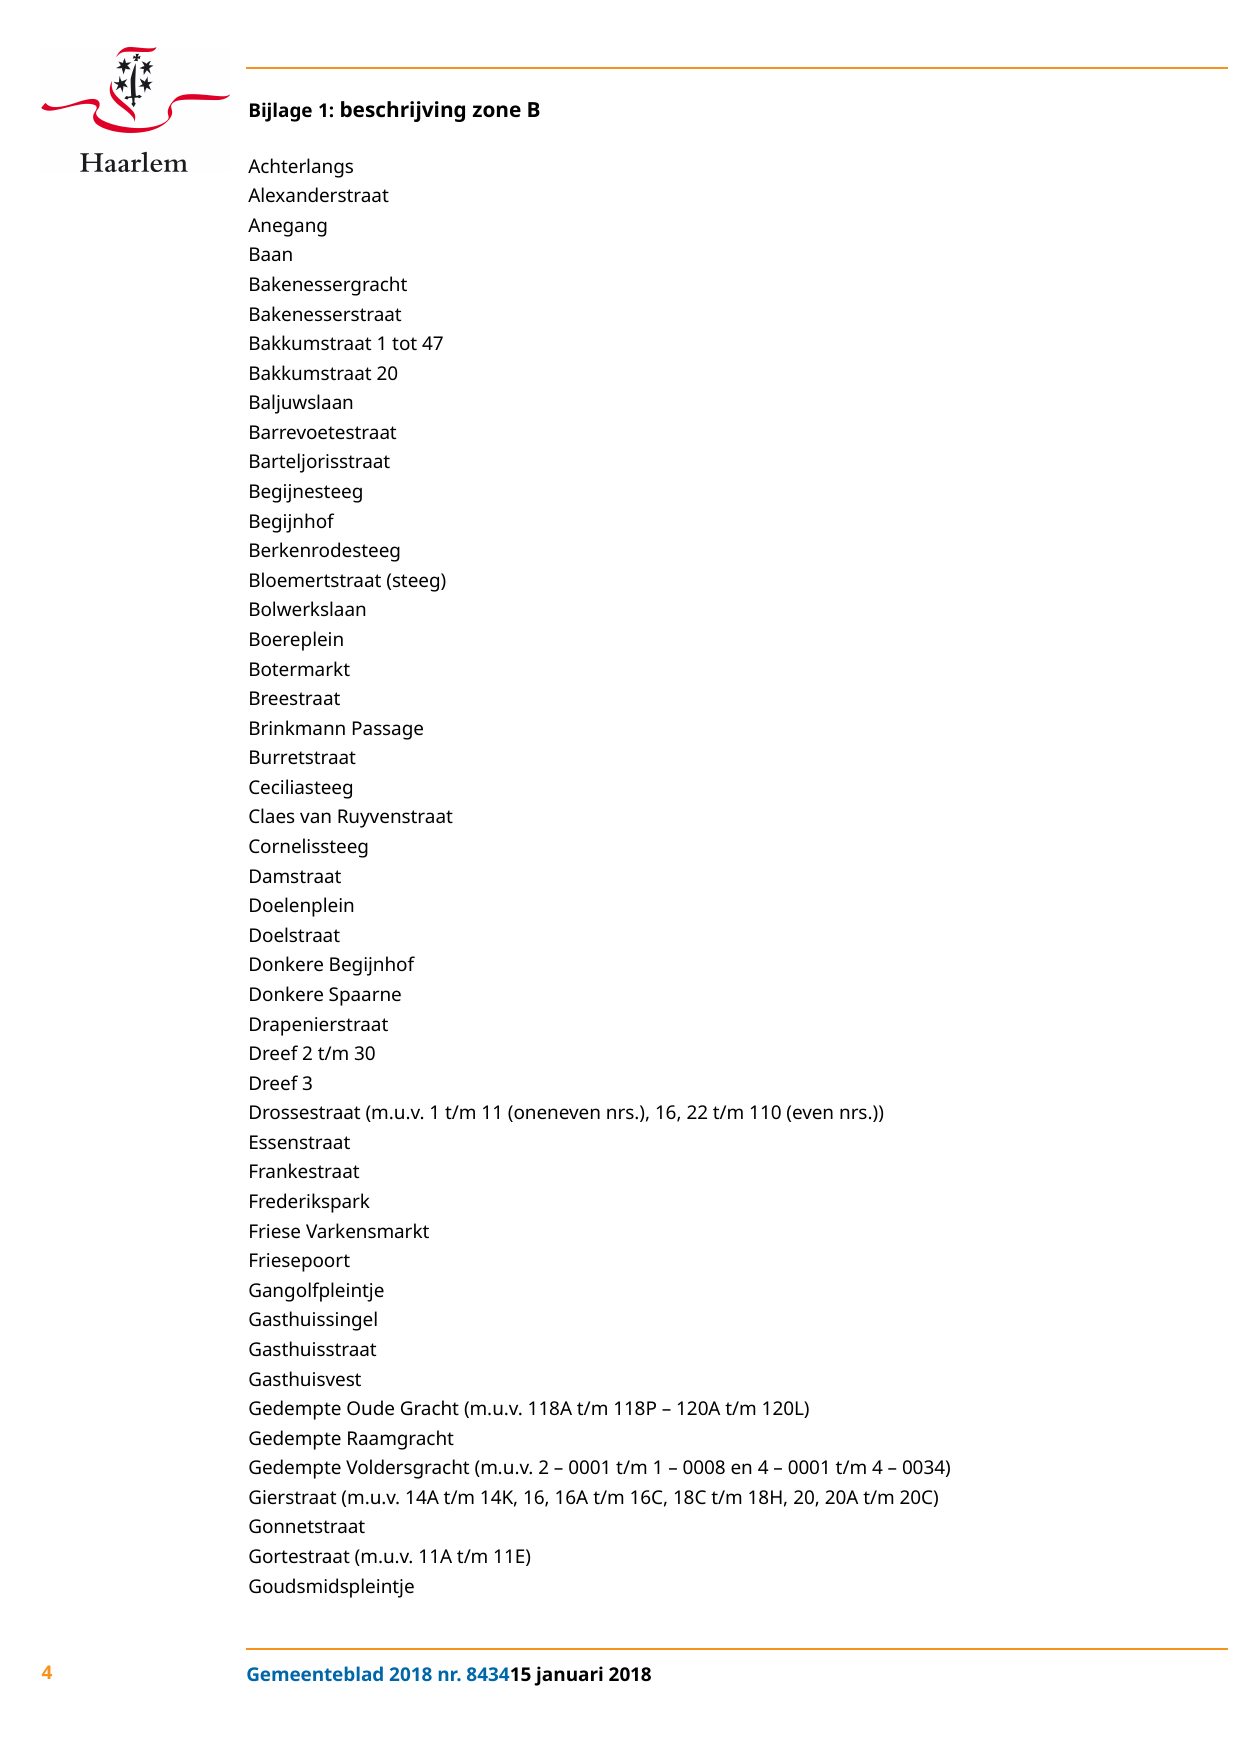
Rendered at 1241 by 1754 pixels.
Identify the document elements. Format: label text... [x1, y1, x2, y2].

text Cornelissteeg [248, 833, 1152, 859]
text Donkere Begijnhof [248, 952, 1152, 977]
text Bakkumstraat 1 tot 47 [248, 330, 1152, 356]
text Begijnhof [248, 508, 1152, 534]
text Gedempte Voldersgracht (m.u.v. 2 – 0001 t/m 1 – 0008 en 4 – 0001 t/m 4 – 0034) [248, 1454, 1152, 1480]
text Bakenesserstraat [248, 301, 1152, 327]
text Drossestraat (m.u.v. 1 t/m 11 (oneneven nrs.), 16, 22 t/m 110 (even nrs.)) [248, 1099, 1152, 1125]
text Goudsmidspleintje [248, 1573, 1152, 1599]
text Dreef 3 [248, 1070, 1152, 1096]
text Drapenierstraat [248, 1011, 1152, 1037]
text Gedempte Raamgracht [248, 1425, 1152, 1451]
text Achterlangs [248, 153, 1152, 179]
text Gonnetstraat [248, 1514, 1152, 1539]
text Burretstraat [248, 744, 1152, 770]
text Friesepoort [248, 1247, 1152, 1273]
text Boereplein [248, 626, 1152, 652]
text Gangolfpleintje [248, 1277, 1152, 1303]
text Essenstraat [248, 1129, 1152, 1155]
text Gedempte Oude Gracht (m.u.v. 118A t/m 118P – 120A t/m 120L) [248, 1395, 1152, 1421]
text Doelstraat [248, 922, 1152, 948]
text Baljuwslaan [248, 389, 1152, 415]
text Begijnesteeg [248, 478, 1152, 504]
text Alexanderstraat [248, 182, 1152, 208]
text Breestraat [248, 685, 1152, 711]
text Frederikspark [248, 1188, 1152, 1214]
text Gasthuisstraat [248, 1336, 1152, 1362]
text Barrevoetestraat [248, 419, 1152, 445]
text Botermarkt [248, 656, 1152, 682]
picture [41, 47, 231, 172]
text Gortestraat (m.u.v. 11A t/m 11E) [248, 1543, 1152, 1569]
text Frankestraat [248, 1159, 1152, 1184]
text Bloemertstraat (steeg) [248, 567, 1152, 593]
text Anegang [248, 212, 1152, 238]
text Gierstraat (m.u.v. 14A t/m 14K, 16, 16A t/m 16C, 18C t/m 18H, 20, 20A t/m 20C) [248, 1484, 1152, 1510]
text Bakenessergracht [248, 271, 1152, 297]
text Damstraat [248, 863, 1152, 889]
text Baan [248, 242, 1152, 267]
text Donkere Spaarne [248, 981, 1152, 1007]
text Brinkmann Passage [248, 715, 1152, 741]
text Berkenrodesteeg [248, 537, 1152, 563]
text Bakkumstraat 20 [248, 360, 1152, 386]
text Bolwerkslaan [248, 597, 1152, 622]
text Claes van Ruyvenstraat [248, 804, 1152, 829]
text Gasthuissingel [248, 1307, 1152, 1332]
text Doelenplein [248, 892, 1152, 918]
text Bijlage 1: beschrijving zone B [248, 95, 1152, 123]
text Friese Varkensmarkt [248, 1218, 1152, 1244]
text Barteljorisstraat [248, 449, 1152, 474]
text Gasthuisvest [248, 1366, 1152, 1392]
text Ceciliasteeg [248, 774, 1152, 800]
text Dreef 2 t/m 30 [248, 1040, 1152, 1066]
